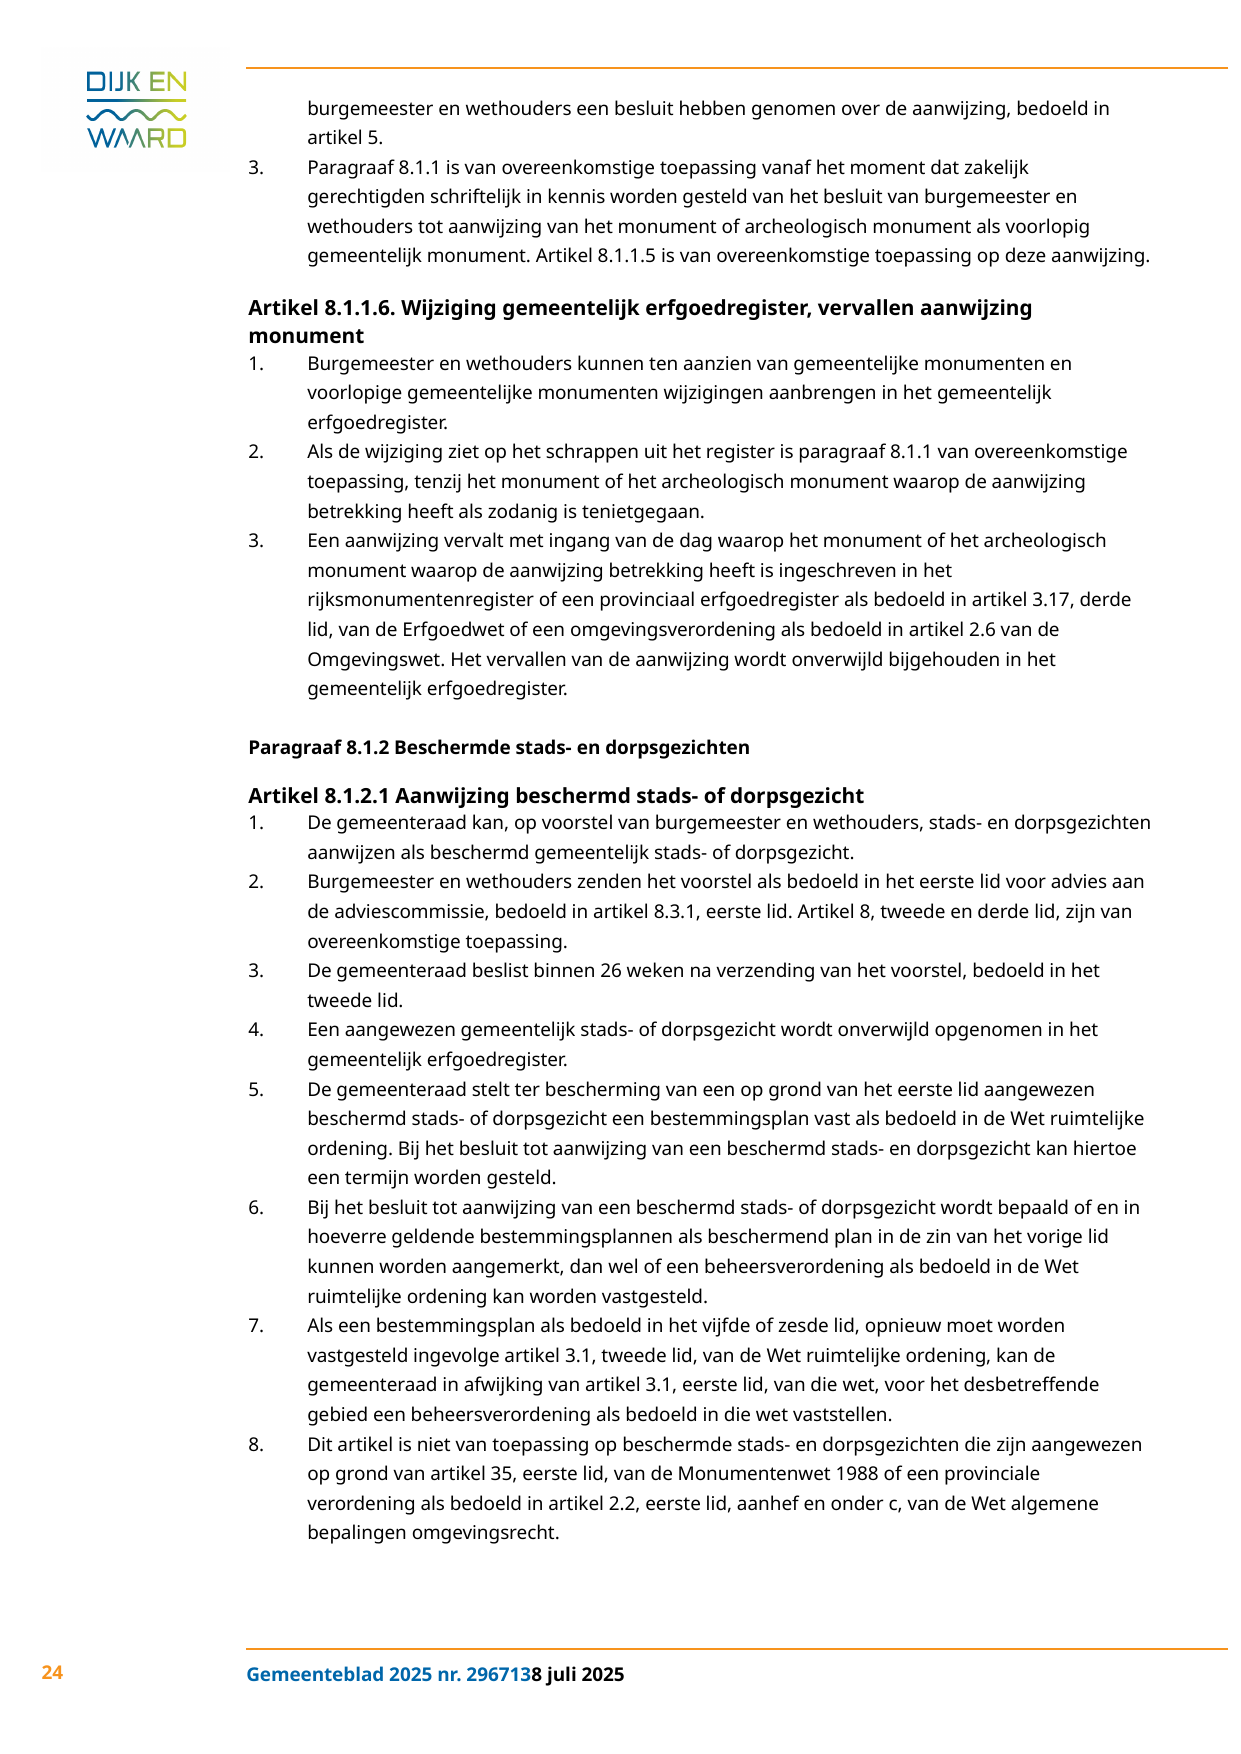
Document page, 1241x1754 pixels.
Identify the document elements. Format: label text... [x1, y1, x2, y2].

list Bij het besluit tot aanwijzing van een beschermd stads- of dorpsgezicht wordt bepaald of en in hoeverre geldende bestemmingsplannen als beschermend plan in de zin van het vorige lid kunnen worden aangemerkt, dan wel of een beheersverordening als bedoeld in de Wet ruimtelijke ordening kan worden vastgesteld. [248, 1194, 1152, 1309]
list De gemeenteraad kan, op voorstel van burgemeester en wethouders, stads- en dorpsgezichten aanwijzen als beschermd gemeentelijk stads- of dorpsgezicht. [248, 809, 1152, 865]
list Paragraaf 8.1.1 is van overeenkomstige toepassing vanaf het moment dat zakelijk gerechtigden schriftelijk in kennis worden gesteld van het besluit van burgemeester en wethouders tot aanwijzing van het monument of archeologisch monument als voorlopig gemeentelijk monument. Artikel 8.1.1.5 is van overeenkomstige toepassing op deze aanwijzing. [248, 154, 1152, 268]
list De gemeenteraad stelt ter bescherming van een op grond van het eerste lid aangewezen beschermd stads- of dorpsgezicht een bestemmingsplan vast als bedoeld in de Wet ruimtelijke ordening. Bij het besluit tot aanwijzing van een beschermd stads- en dorpsgezicht kan hiertoe een termijn worden gesteld. [248, 1076, 1152, 1190]
list Een aangewezen gemeentelijk stads- of dorpsgezicht wordt onverwijld opgenomen in het gemeentelijk erfgoedregister. [248, 1017, 1152, 1072]
list Dit artikel is niet van toepassing op beschermde stads- en dorpsgezichten die zijn aangewezen op grond van artikel 35, eerste lid, van de Monumentenwet 1988 of een provinciale verordening als bedoeld in artikel 2.2, eerste lid, aanhef en onder c, van de Wet algemene bepalingen omgevingsrecht. [248, 1431, 1152, 1545]
list Als een bestemmingsplan als bedoeld in het vijfde of zesde lid, opnieuw moet worden vastgesteld ingevolge artikel 3.1, tweede lid, van de Wet ruimtelijke ordening, kan de gemeenteraad in afwijking van artikel 3.1, eerste lid, van die wet, voor het desbetreffende gebied een beheersverordening als bedoeld in die wet vaststellen. [248, 1312, 1152, 1427]
list burgemeester en wethouders een besluit hebben genomen over de aanwijzing, bedoeld in artikel 5. [248, 95, 1152, 150]
list Een aanwijzing vervalt met ingang van de dag waarop het monument of het archeologisch monument waarop de aanwijzing betrekking heeft is ingeschreven in het rijksmonumentenregister of een provinciaal erfgoedregister als bedoeld in artikel 3.17, derde lid, van de Erfgoedwet of een omgevingsverordening als bedoeld in artikel 2.6 van de Omgevingswet. Het vervallen van de aanwijzing wordt onverwijld bijgehouden in het gemeentelijk erfgoedregister. [248, 527, 1152, 701]
list Burgemeester en wethouders zenden het voorstel als bedoeld in het eerste lid voor advies aan de adviescommissie, bedoeld in artikel 8.3.1, eerste lid. Artikel 8, tweede en derde lid, zijn van overeenkomstige toepassing. [248, 869, 1152, 954]
text Artikel 8.1.2.1 Aanwijzing beschermd stads- of dorpsgezicht [248, 781, 1152, 809]
list Als de wijziging ziet op het schrappen uit het register is paragraaf 8.1.1 van overeenkomstige toepassing, tenzij het monument of het archeologisch monument waarop de aanwijzing betrekking heeft als zodanig is tenietgegaan. [248, 439, 1152, 524]
picture [41, 47, 231, 172]
list Burgemeester en wethouders kunnen ten aanzien van gemeentelijke monumenten en voorlopige gemeentelijke monumenten wijzigingen aanbrengen in het gemeentelijk erfgoedregister. [248, 350, 1152, 435]
text Artikel 8.1.1.6. Wijziging gemeentelijk erfgoedregister, vervallen aanwijzing monument [248, 293, 1152, 350]
text Paragraaf 8.1.2 Beschermde stads- en dorpsgezichten [248, 734, 1152, 760]
list De gemeenteraad beslist binnen 26 weken na verzending van het voorstel, bedoeld in het tweede lid. [248, 957, 1152, 1013]
